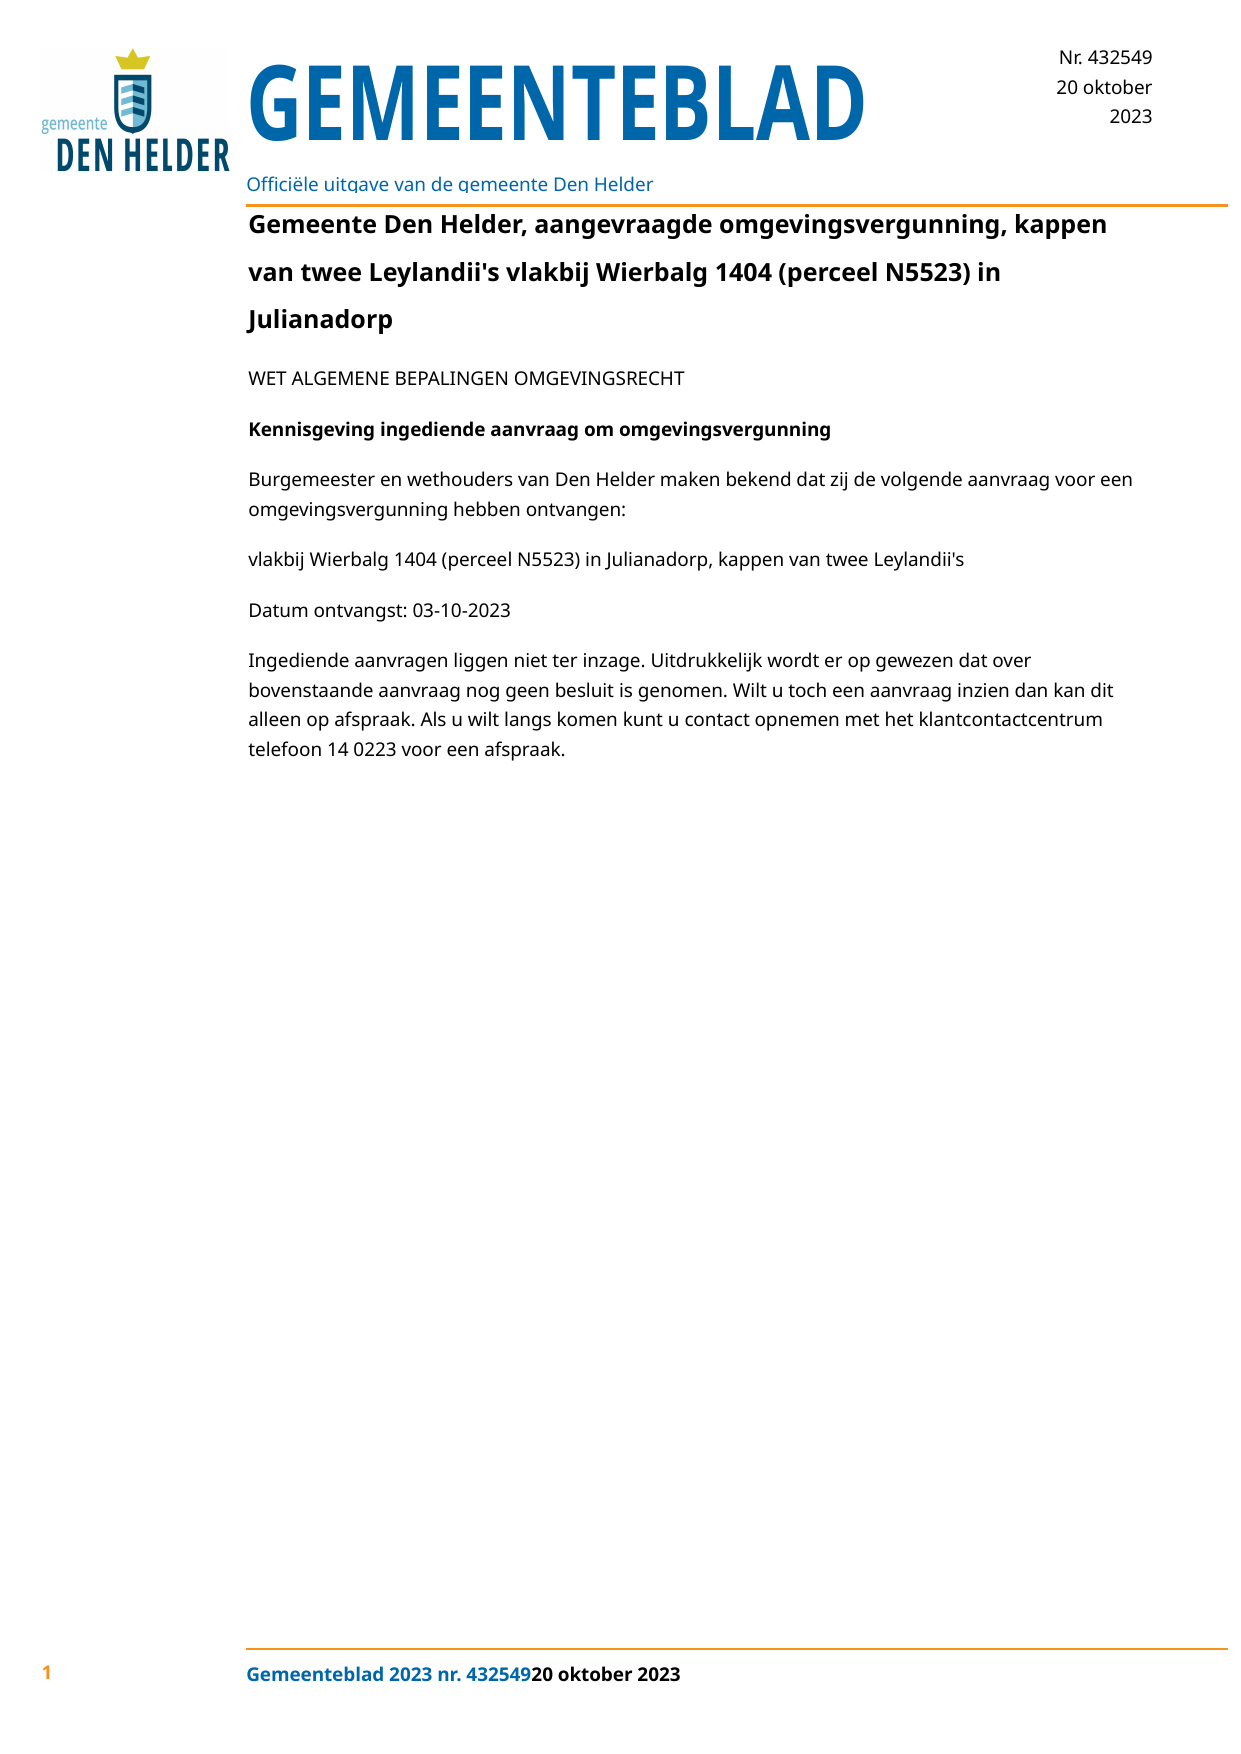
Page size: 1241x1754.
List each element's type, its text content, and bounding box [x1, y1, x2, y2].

text Gemeente Den Helder, aangevraagde omgevingsvergunning, kappen van twee Leylandii's vlakbij Wierbalg 1404 (perceel N5523) in Julianadorp [248, 207, 1152, 336]
text WET ALGEMENE BEPALINGEN OMGEVINGSRECHT [248, 366, 1152, 391]
picture [41, 47, 231, 172]
text Datum ontvangst: 03-10-2023 [248, 597, 1152, 622]
picture [182, 144, 187, 165]
text Ingediende aanvragen liggen niet ter inzage. Uitdrukkelijk wordt er op gewezen dat over bovenstaande aanvraag nog geen besluit is genomen. Wilt u toch een aanvraag inzien dan kan dit alleen op afspraak. Als u wilt langs komen kunt u contact opnemen met het klantcontactcentrum telefoon 14 0223 voor een afspraak. [248, 647, 1152, 762]
text Kennisgeving ingediende aanvraag om omgevingsvergunning [248, 416, 1152, 442]
text Burgemeester en wethouders van Den Helder maken bekend dat zij de volgende aanvraag voor een omgevingsvergunning hebben ontvangen: [248, 466, 1152, 522]
picture [63, 144, 68, 165]
picture [220, 160, 224, 172]
text vlakbij Wierbalg 1404 (perceel N5523) in Julianadorp, kappen van twee Leylandii's [248, 546, 1152, 572]
picture [130, 157, 135, 172]
picture [100, 154, 106, 172]
